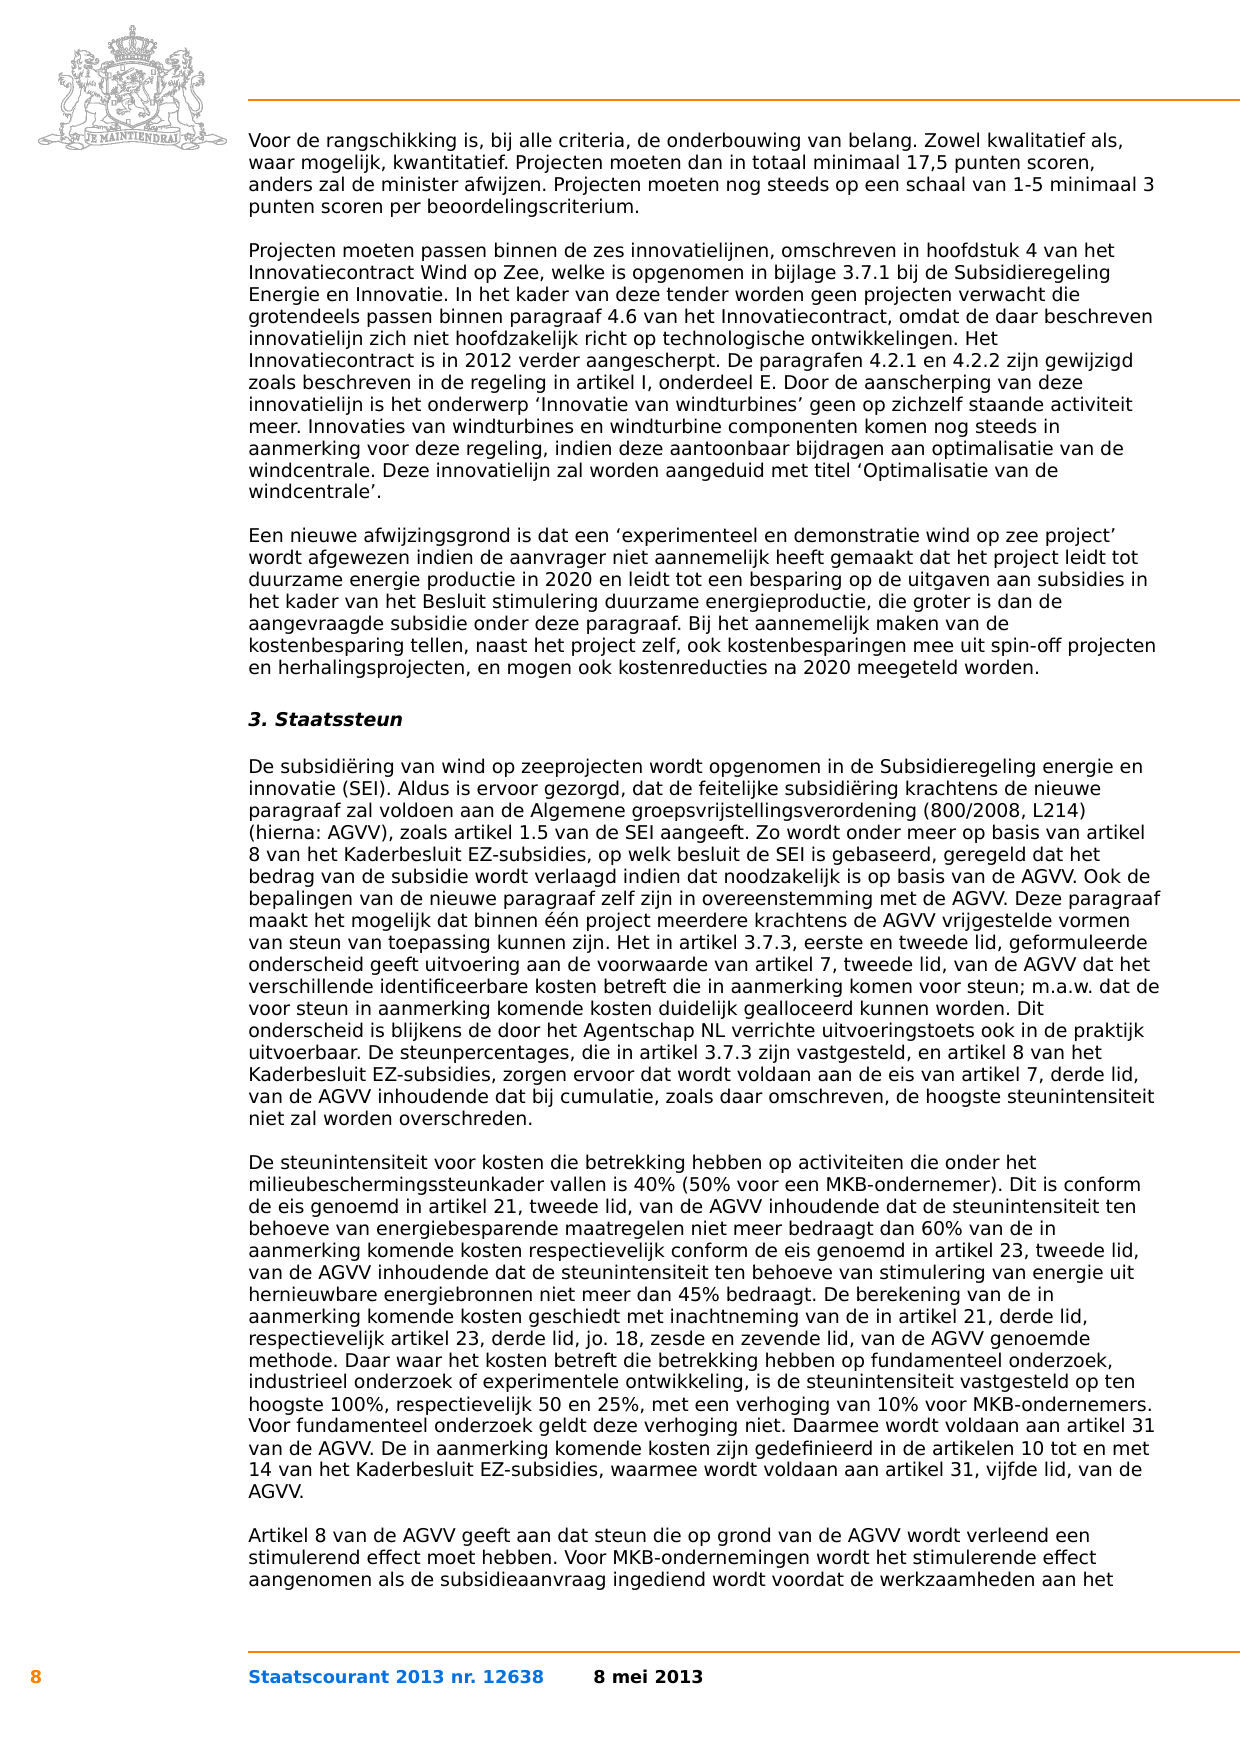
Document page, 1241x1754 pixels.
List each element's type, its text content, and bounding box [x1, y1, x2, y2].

text De steunintensiteit voor kosten die betrekking hebben op activiteiten die onder het milieubeschermingssteunkader vallen is 40% (50% voor een MKB-ondernemer). Dit is conform de eis genoemd in artikel 21, tweede lid, van de AGVV inhoudende dat de steunintensiteit ten behoeve van energiebesparende maatregelen niet meer bedraagt dan 60% van de in aanmerking komende kosten respectievelijk conform de eis genoemd in artikel 23, tweede lid, van de AGVV inhoudende dat de steunintensiteit ten behoeve van stimulering van energie uit hernieuwbare energiebronnen niet meer dan 45% bedraagt. De berekening van de in aanmerking komende kosten geschiedt met inachtneming van de in artikel 21, derde lid, respectievelijk artikel 23, derde lid, jo. 18, zesde en zevende lid, van de AGVV genoemde methode. Daar waar het kosten betreft die betrekking hebben op fundamenteel onderzoek, industrieel onderzoek of experimentele ontwikkeling, is de steunintensiteit vastgesteld op ten hoogste 100%, respectievelijk 50 en 25%, met een verhoging van 10% voor MKB-ondernemers. Voor fundamenteel onderzoek geldt deze verhoging niet. Daarmee wordt voldaan aan artikel 31 van de AGVV. De in aanmerking komende kosten zijn gedefinieerd in de artikelen 10 tot en met 14 van het Kaderbesluit EZ-subsidies, waarmee wordt voldaan aan artikel 31, vijfde lid, van de AGVV. [248, 1152, 1163, 1503]
subtitle 3. Staatssteun [248, 709, 1163, 731]
text Voor de rangschikking is, bij alle criteria, de onderbouwing van belang. Zowel kwalitatief als, waar mogelijk, kwantitatief. Projecten moeten dan in totaal minimaal 17,5 punten scoren, anders zal de minister afwijzen. Projecten moeten nog steeds op een schaal van 1-5 minimaal 3 punten scoren per beoordelingscriterium. [248, 130, 1163, 218]
text Projecten moeten passen binnen de zes innovatielijnen, omschreven in hoofdstuk 4 van het Innovatiecontract Wind op Zee, welke is opgenomen in bijlage 3.7.1 bij de Subsidieregeling Energie en Innovatie. In het kader van deze tender worden geen projecten verwacht die grotendeels passen binnen paragraaf 4.6 van het Innovatiecontract, omdat de daar beschreven innovatielijn zich niet hoofdzakelijk richt op technologische ontwikkelingen. Het Innovatiecontract is in 2012 verder aangescherpt. De paragrafen 4.2.1 en 4.2.2 zijn gewijzigd zoals beschreven in de regeling in artikel I, onderdeel E. Door de aanscherping van deze innovatielijn is het onderwerp ‘Innovatie van windturbines’ geen op zichzelf staande activiteit meer. Innovaties van windturbines en windturbine componenten komen nog steeds in aanmerking voor deze regeling, indien deze aantoonbaar bijdragen aan optimalisatie van de windcentrale. Deze innovatielijn zal worden aangeduid met titel ‘Optimalisatie van de windcentrale’. [248, 240, 1163, 503]
text De subsidiëring van wind op zeeprojecten wordt opgenomen in de Subsidieregeling energie en innovatie (SEI). Aldus is ervoor gezorgd, dat de feitelijke subsidiëring krachtens de nieuwe paragraaf zal voldoen aan de Algemene groepsvrijstellingsverordening (800/2008, L214) (hierna: AGVV), zoals artikel 1.5 van de SEI aangeeft. Zo wordt onder meer op basis van artikel 8 van het Kaderbesluit EZ-subsidies, op welk besluit de SEI is gebaseerd, geregeld dat het bedrag van de subsidie wordt verlaagd indien dat noodzakelijk is op basis van de AGVV. Ook de bepalingen van de nieuwe paragraaf zelf zijn in overeenstemming met de AGVV. Deze paragraaf maakt het mogelijk dat binnen één project meerdere krachtens de AGVV vrijgestelde vormen van steun van toepassing kunnen zijn. Het in artikel 3.7.3, eerste en tweede lid, geformuleerde onderscheid geeft uitvoering aan de voorwaarde van artikel 7, tweede lid, van de AGVV dat het verschillende identificeerbare kosten betreft die in aanmerking komen voor steun; m.a.w. dat de voor steun in aanmerking komende kosten duidelijk gealloceerd kunnen worden. Dit onderscheid is blijkens de door het Agentschap NL verrichte uitvoeringstoets ook in de praktijk uitvoerbaar. De steunpercentages, die in artikel 3.7.3 zijn vastgesteld, en artikel 8 van het Kaderbesluit EZ-subsidies, zorgen ervoor dat wordt voldaan aan de eis van artikel 7, derde lid, van de AGVV inhoudende dat bij cumulatie, zoals daar omschreven, de hoogste steunintensiteit niet zal worden overschreden. [248, 756, 1163, 1130]
text Een nieuwe afwijzingsgrond is dat een ‘experimenteel en demonstratie wind op zee project’ wordt afgewezen indien de aanvrager niet aannemelijk heeft gemaakt dat het project leidt tot duurzame energie productie in 2020 en leidt tot een besparing op de uitgaven aan subsidies in het kader van het Besluit stimulering duurzame energieproductie, die groter is dan de aangevraagde subsidie onder deze paragraaf. Bij het aannemelijk maken van de kostenbesparing tellen, naast het project zelf, ook kostenbesparingen mee uit spin-off projecten en herhalingsprojecten, en mogen ook kostenreducties na 2020 meegeteld worden. [248, 525, 1163, 679]
picture [38, 25, 227, 150]
text Artikel 8 van de AGVV geeft aan dat steun die op grond van de AGVV wordt verleend een stimulerend effect moet hebben. Voor MKB-ondernemingen wordt het stimulerende effect aangenomen als de subsidieaanvraag ingediend wordt voordat de werkzaamheden aan het [248, 1525, 1163, 1591]
